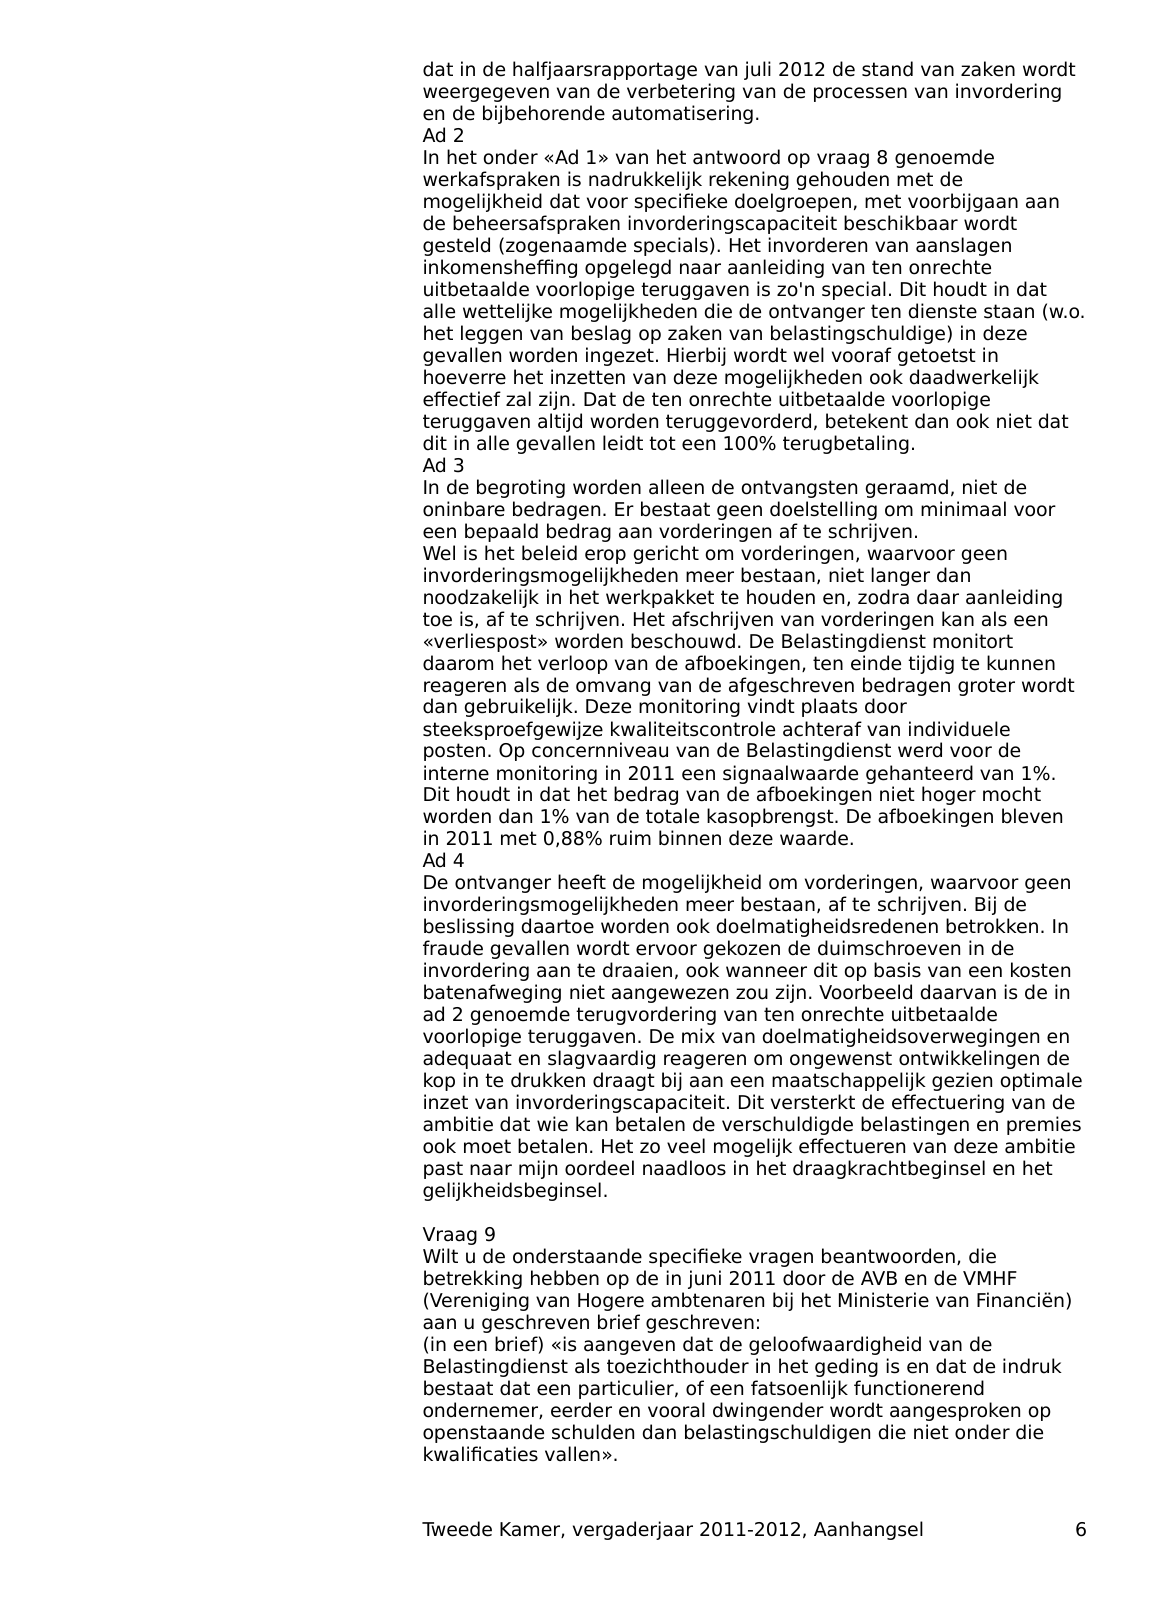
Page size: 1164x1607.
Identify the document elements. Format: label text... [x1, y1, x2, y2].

text Ad 2 [422, 125, 1087, 147]
text In het onder «Ad 1» van het antwoord op vraag 8 genoemde werkafspraken is nadrukkelijk rekening gehouden met de mogelijkheid dat voor specifieke doelgroepen, met voorbijgaan aan de beheersafspraken invorderingscapaciteit beschikbaar wordt gesteld (zogenaamde specials). Het invorderen van aanslagen inkomensheffing opgelegd naar aanleiding van ten onrechte uitbetaalde voorlopige teruggaven is zo'n special. Dit houdt in dat alle wettelijke mogelijkheden die de ontvanger ten dienste staan (w.o. het leggen van beslag op zaken van belastingschuldige) in deze gevallen worden ingezet. Hierbij wordt wel vooraf getoetst in hoeverre het inzetten van deze mogelijkheden ook daadwerkelijk effectief zal zijn. Dat de ten onrechte uitbetaalde voorlopige teruggaven altijd worden teruggevorderd, betekent dan ook niet dat dit in alle gevallen leidt tot een 100% terugbetaling. [422, 147, 1087, 455]
text In de begroting worden alleen de ontvangsten geraamd, niet de oninbare bedragen. Er bestaat geen doelstelling om minimaal voor een bepaald bedrag aan vorderingen af te schrijven. [422, 477, 1087, 543]
text dat in de halfjaarsrapportage van juli 2012 de stand van zaken wordt weergegeven van de verbetering van de processen van invordering en de bijbehorende automatisering. [422, 59, 1087, 125]
text De ontvanger heeft de mogelijkheid om vorderingen, waarvoor geen invorderingsmogelijkheden meer bestaan, af te schrijven. Bij de beslissing daartoe worden ook doelmatigheidsredenen betrokken. In fraude gevallen wordt ervoor gekozen de duimschroeven in de invordering aan te draaien, ook wanneer dit op basis van een kosten batenafweging niet aangewezen zou zijn. Voorbeeld daarvan is de in ad 2 genoemde terugvordering van ten onrechte uitbetaalde voorlopige teruggaven. De mix van doelmatigheidsoverwegingen en adequaat en slagvaardig reageren om ongewenst ontwikkelingen de kop in te drukken draagt bij aan een maatschappelijk gezien optimale inzet van invorderingscapaciteit. Dit versterkt de effectuering van de ambitie dat wie kan betalen de verschuldigde belastingen en premies ook moet betalen. Het zo veel mogelijk effectueren van deze ambitie past naar mijn oordeel naadloos in het draagkrachtbeginsel en het gelijkheidsbeginsel. [422, 872, 1087, 1202]
text Ad 4 [422, 850, 1087, 872]
text Wel is het beleid erop gericht om vorderingen, waarvoor geen invorderingsmogelijkheden meer bestaan, niet langer dan noodzakelijk in het werkpakket te houden en, zodra daar aanleiding toe is, af te schrijven. Het afschrijven van vorderingen kan als een «verliespost» worden beschouwd. De Belastingdienst monitort daarom het verloop van de afboekingen, ten einde tijdig te kunnen reageren als de omvang van de afgeschreven bedragen groter wordt dan gebruikelijk. Deze monitoring vindt plaats door steeksproefgewijze kwaliteitscontrole achteraf van individuele posten. Op concernniveau van de Belastingdienst werd voor de interne monitoring in 2011 een signaalwaarde gehanteerd van 1%. Dit houdt in dat het bedrag van de afboekingen niet hoger mocht worden dan 1% van de totale kasopbrengst. De afboekingen bleven in 2011 met 0,88% ruim binnen deze waarde. [422, 543, 1087, 850]
text Ad 3 [422, 455, 1087, 477]
text Wilt u de onderstaande specifieke vragen beantwoorden, die betrekking hebben op de in juni 2011 door de AVB en de VMHF (Vereniging van Hogere ambtenaren bij het Ministerie van Financiën) aan u geschreven brief geschreven: [422, 1246, 1087, 1334]
text Vraag 9 [422, 1224, 1087, 1246]
text (in een brief) «is aangeven dat de geloofwaardigheid van de Belastingdienst als toezichthouder in het geding is en dat de indruk bestaat dat een particulier, of een fatsoenlijk functionerend ondernemer, eerder en vooral dwingender wordt aangesproken op openstaande schulden dan belastingschuldigen die niet onder die kwalificaties vallen». [422, 1334, 1087, 1466]
